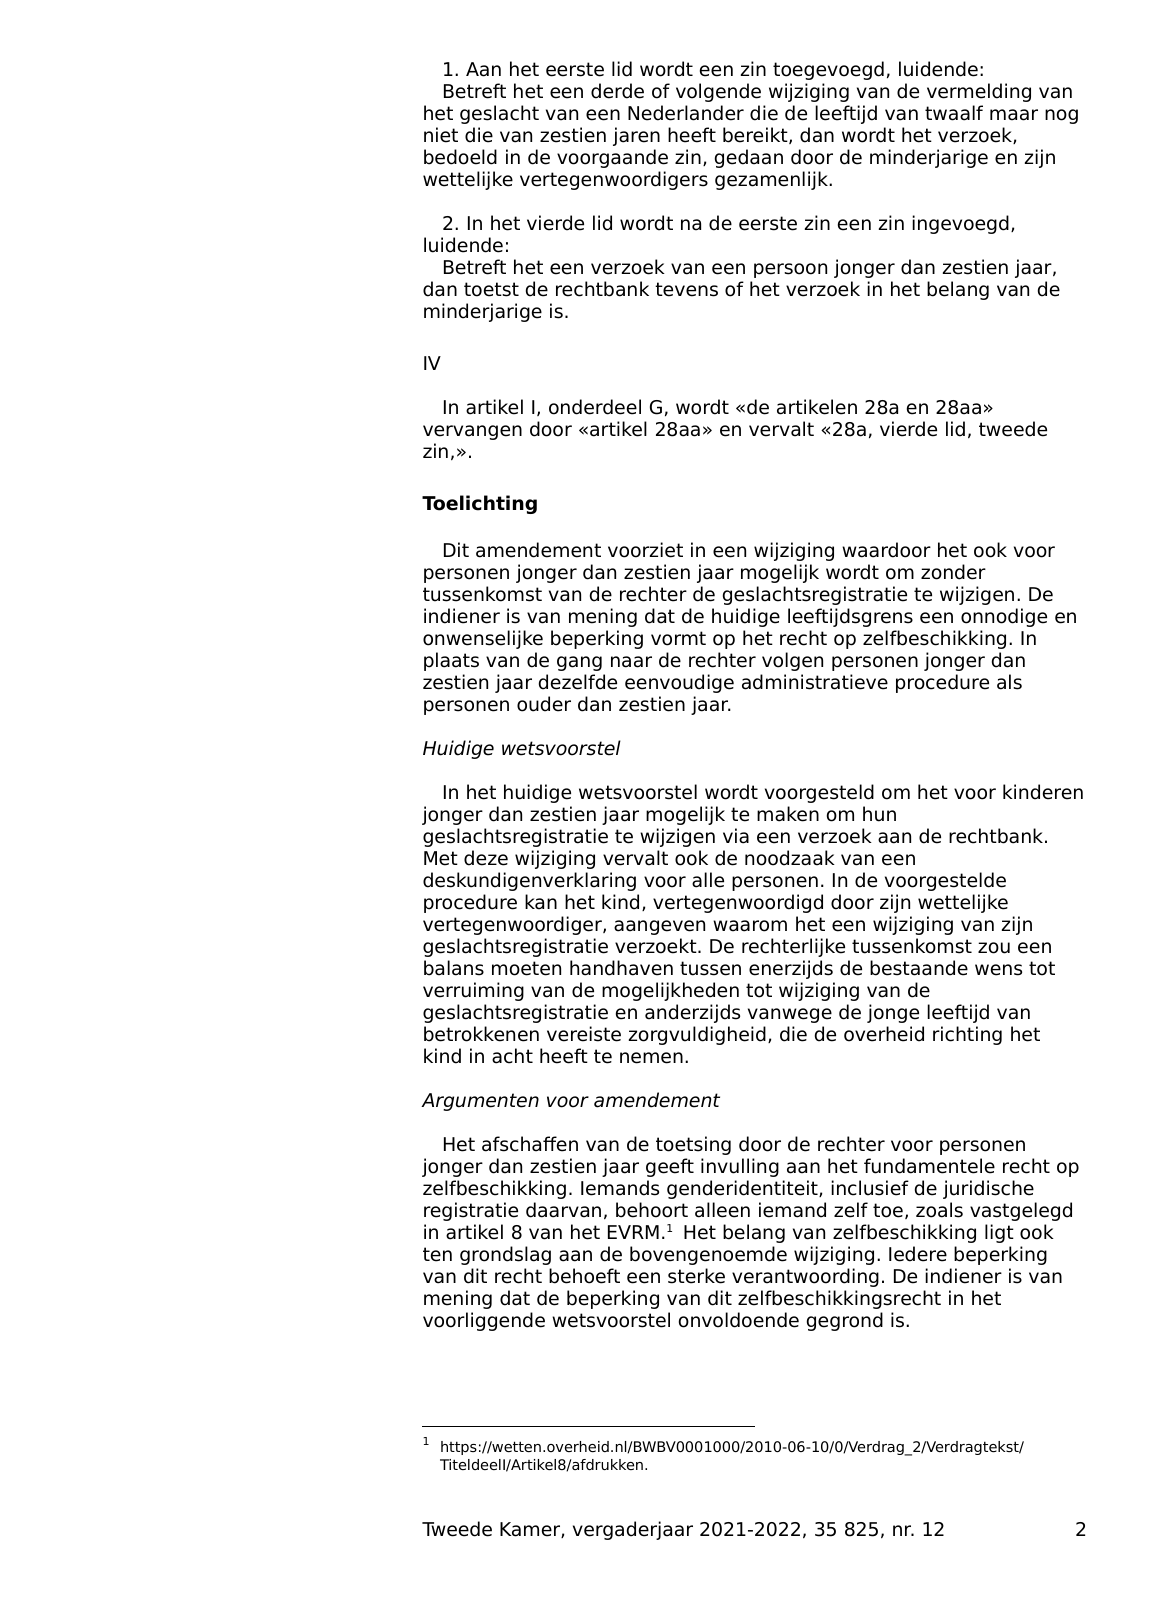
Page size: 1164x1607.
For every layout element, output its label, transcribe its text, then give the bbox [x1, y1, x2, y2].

text https://wetten.overheid.nl/BWBV0001000/2010-06-10/0/Verdrag_2/Verdragtekst/TiteldeelI/Artikel8/afdrukken. [422, 1435, 1087, 1474]
subtitle Argumenten voor amendement [422, 1090, 1087, 1112]
text Betreft het een derde of volgende wijziging van de vermelding van het geslacht van een Nederlander die de leeftijd van twaalf maar nog niet die van zestien jaren heeft bereikt, dan wordt het verzoek, bedoeld in de voorgaande zin, gedaan door de minderjarige en zijn wettelijke vertegenwoordigers gezamenlijk. [422, 81, 1087, 191]
text 2. In het vierde lid wordt na de eerste zin een zin ingevoegd, luidende: [422, 213, 1087, 257]
subtitle Huidige wetsvoorstel [422, 738, 1087, 760]
text Het afschaffen van de toetsing door de rechter voor personen jonger dan zestien jaar geeft invulling aan het fundamentele recht op zelfbeschikking. Iemands genderidentiteit, inclusief de juridische registratie daarvan, behoort alleen iemand zelf toe, zoals vastgelegd in artikel 8 van het EVRM. Het belang van zelfbeschikking ligt ook ten grondslag aan de bovengenoemde wijziging. Iedere beperking van dit recht behoeft een sterke verantwoording. De indiener is van mening dat de beperking van dit zelfbeschikkingsrecht in het voorliggende wetsvoorstel onvoldoende gegrond is. [422, 1134, 1087, 1332]
text In het huidige wetsvoorstel wordt voorgesteld om het voor kinderen jonger dan zestien jaar mogelijk te maken om hun geslachtsregistratie te wijzigen via een verzoek aan de rechtbank. Met deze wijziging vervalt ook de noodzaak van een deskundigenverklaring voor alle personen. In de voorgestelde procedure kan het kind, vertegenwoordigd door zijn wettelijke vertegenwoordiger, aangeven waarom het een wijziging van zijn geslachtsregistratie verzoekt. De rechterlijke tussenkomst zou een balans moeten handhaven tussen enerzijds de bestaande wens tot verruiming van de mogelijkheden tot wijziging van de geslachtsregistratie en anderzijds vanwege de jonge leeftijd van betrokkenen vereiste zorgvuldigheid, die de overheid richting het kind in acht heeft te nemen. [422, 782, 1087, 1068]
subtitle IV [422, 353, 1087, 375]
text 1. Aan het eerste lid wordt een zin toegevoegd, luidende: [422, 59, 1087, 81]
text In artikel I, onderdeel G, wordt «de artikelen 28a en 28aa» vervangen door «artikel 28aa» en vervalt «28a, vierde lid, tweede zin,». [422, 397, 1087, 463]
text Dit amendement voorziet in een wijziging waardoor het ook voor personen jonger dan zestien jaar mogelijk wordt om zonder tussenkomst van de rechter de geslachtsregistratie te wijzigen. De indiener is van mening dat de huidige leeftijdsgrens een onnodige en onwenselijke beperking vormt op het recht op zelfbeschikking. In plaats van de gang naar de rechter volgen personen jonger dan zestien jaar dezelfde eenvoudige administratieve procedure als personen ouder dan zestien jaar. [422, 540, 1087, 716]
subtitle Toelichting [422, 493, 1087, 515]
text Betreft het een verzoek van een persoon jonger dan zestien jaar, dan toetst de rechtbank tevens of het verzoek in het belang van de minderjarige is. [422, 257, 1087, 323]
